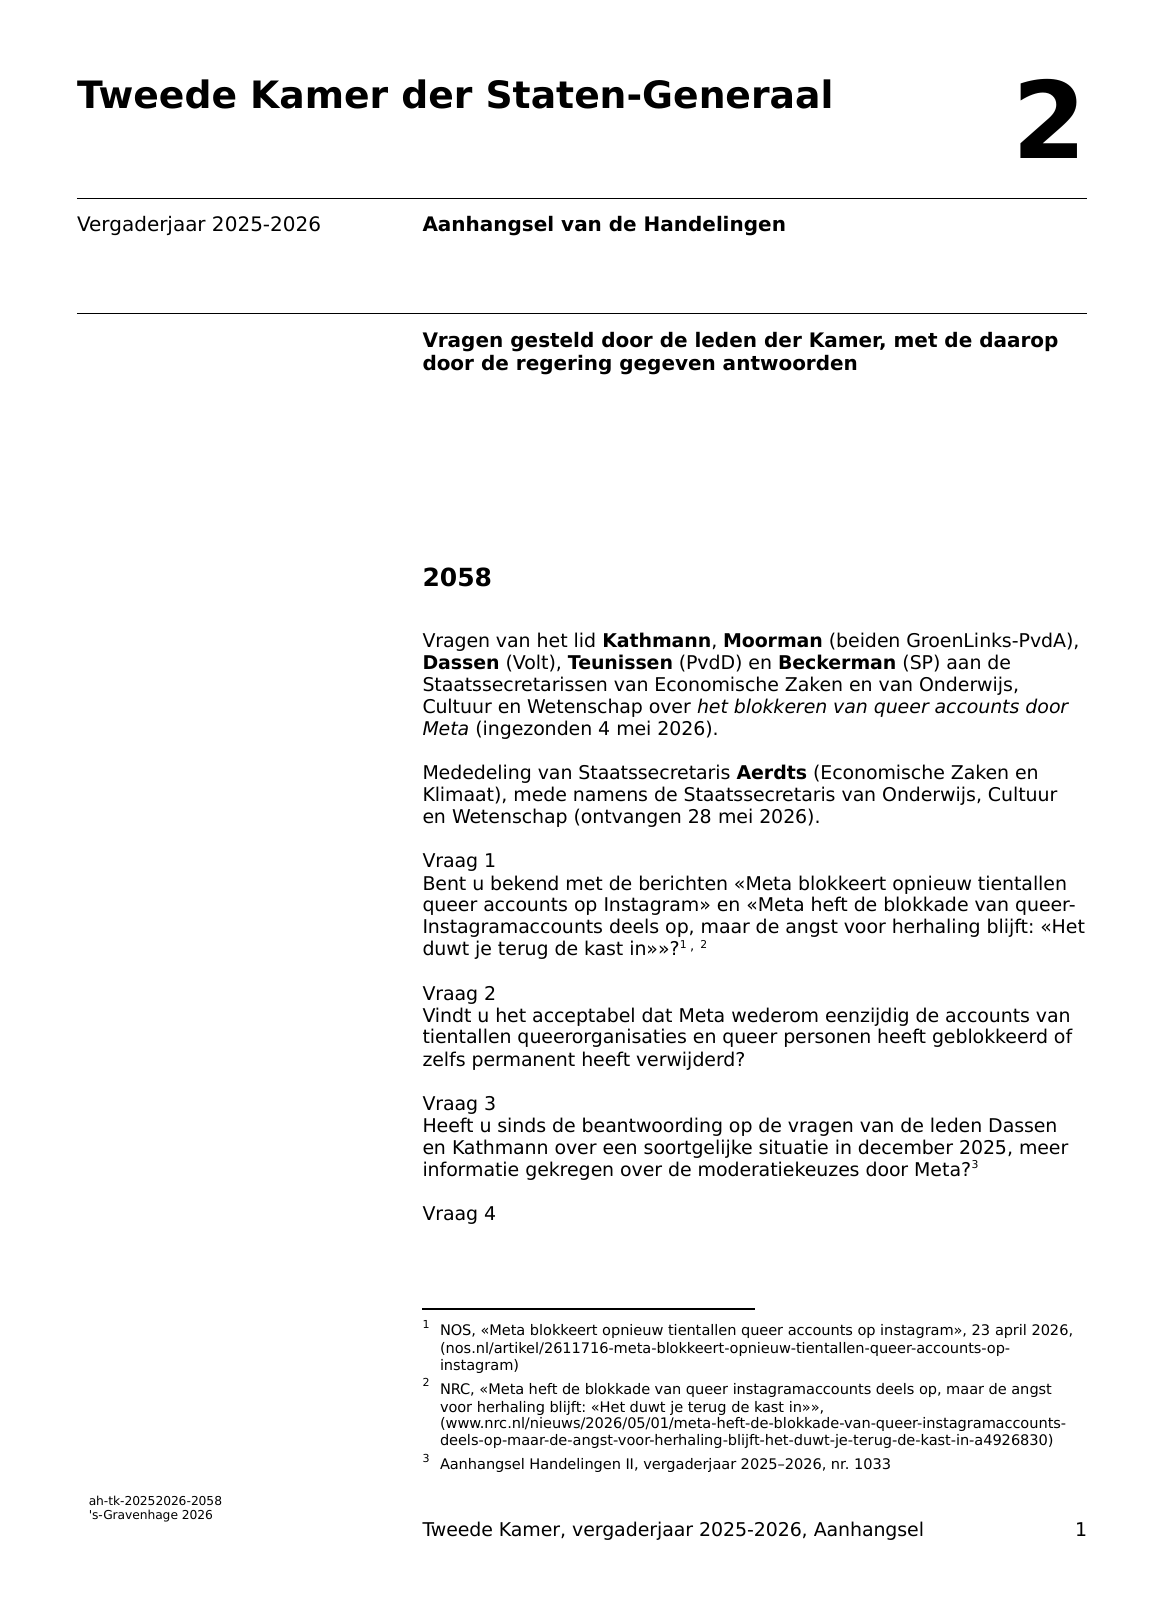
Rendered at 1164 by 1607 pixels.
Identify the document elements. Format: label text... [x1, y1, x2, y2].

text Vraag 4 [422, 1203, 1087, 1225]
table_cell Aanhangsel van de Handelingen [422, 199, 1087, 313]
table_cell [77, 314, 422, 375]
table_header 2 [886, 59, 1087, 198]
text Vragen van het lid Kathmann, Moorman (beiden GroenLinks-PvdA), Dassen (Volt), Teunissen (PvdD) en Beckerman (SP) aan de Staatssecretarissen van Economische Zaken en van Onderwijs, Cultuur en Wetenschap over het blokkeren van queer accounts door Meta (ingezonden 4 mei 2026). [422, 630, 1087, 740]
text Vraag 1 [422, 850, 1087, 872]
text ah-tk-20252026-2058 [88, 1494, 323, 1508]
text 2058 [422, 563, 1087, 592]
text NOS, «Meta blokkeert opnieuw tientallen queer accounts op instagram», 23 april 2026, (nos.nl/artikel/2611716-meta-blokkeert-opnieuw-tientallen-queer-accounts-op-instagram) [422, 1318, 1087, 1374]
text Vraag 2 [422, 982, 1087, 1004]
text Mededeling van Staatssecretaris Aerdts (Economische Zaken en Klimaat), mede namens de Staatssecretaris van Onderwijs, Cultuur en Wetenschap (ontvangen 28 mei 2026). [422, 762, 1087, 828]
text Vindt u het acceptabel dat Meta wederom eenzijdig de accounts van tientallen queerorganisaties en queer personen heeft geblokkeerd of zelfs permanent heeft verwijderd? [422, 1004, 1087, 1070]
text Bent u bekend met de berichten «Meta blokkeert opnieuw tientallen queer accounts op Instagram» en «Meta heft de blokkade van queer-Instagramaccounts deels op, maar de angst voor herhaling blijft: «Het duwt je terug de kast in»»?, [422, 872, 1087, 960]
table_cell Vergaderjaar 2025-2026 [77, 199, 422, 313]
table_cell Vragen gesteld door de leden der Kamer, met de daarop door de regering gegeven antwoorden [422, 314, 1087, 375]
text Aanhangsel Handelingen II, vergaderjaar 2025–2026, nr. 1033 [422, 1452, 1087, 1474]
text Heeft u sinds de beantwoording op de vragen van de leden Dassen en Kathmann over een soortgelijke situatie in december 2025, meer informatie gekregen over de moderatiekeuzes door Meta? [422, 1114, 1087, 1181]
table_header Tweede Kamer der Staten-Generaal [77, 59, 886, 198]
text Vraag 3 [422, 1093, 1087, 1114]
text 's-Gravenhage 2026 [88, 1508, 323, 1522]
text NRC, «Meta heft de blokkade van queer instagramaccounts deels op, maar de angst voor herhaling blijft: «Het duwt je terug de kast in»», (www.nrc.nl/nieuws/2026/05/01/meta-heft-de-blokkade-van-queer-instagramaccounts-deels-op-maar-de-angst-voor-herhaling-blijft-het-duwt-je-terug-de-kast-in-a4926830) [422, 1377, 1087, 1449]
